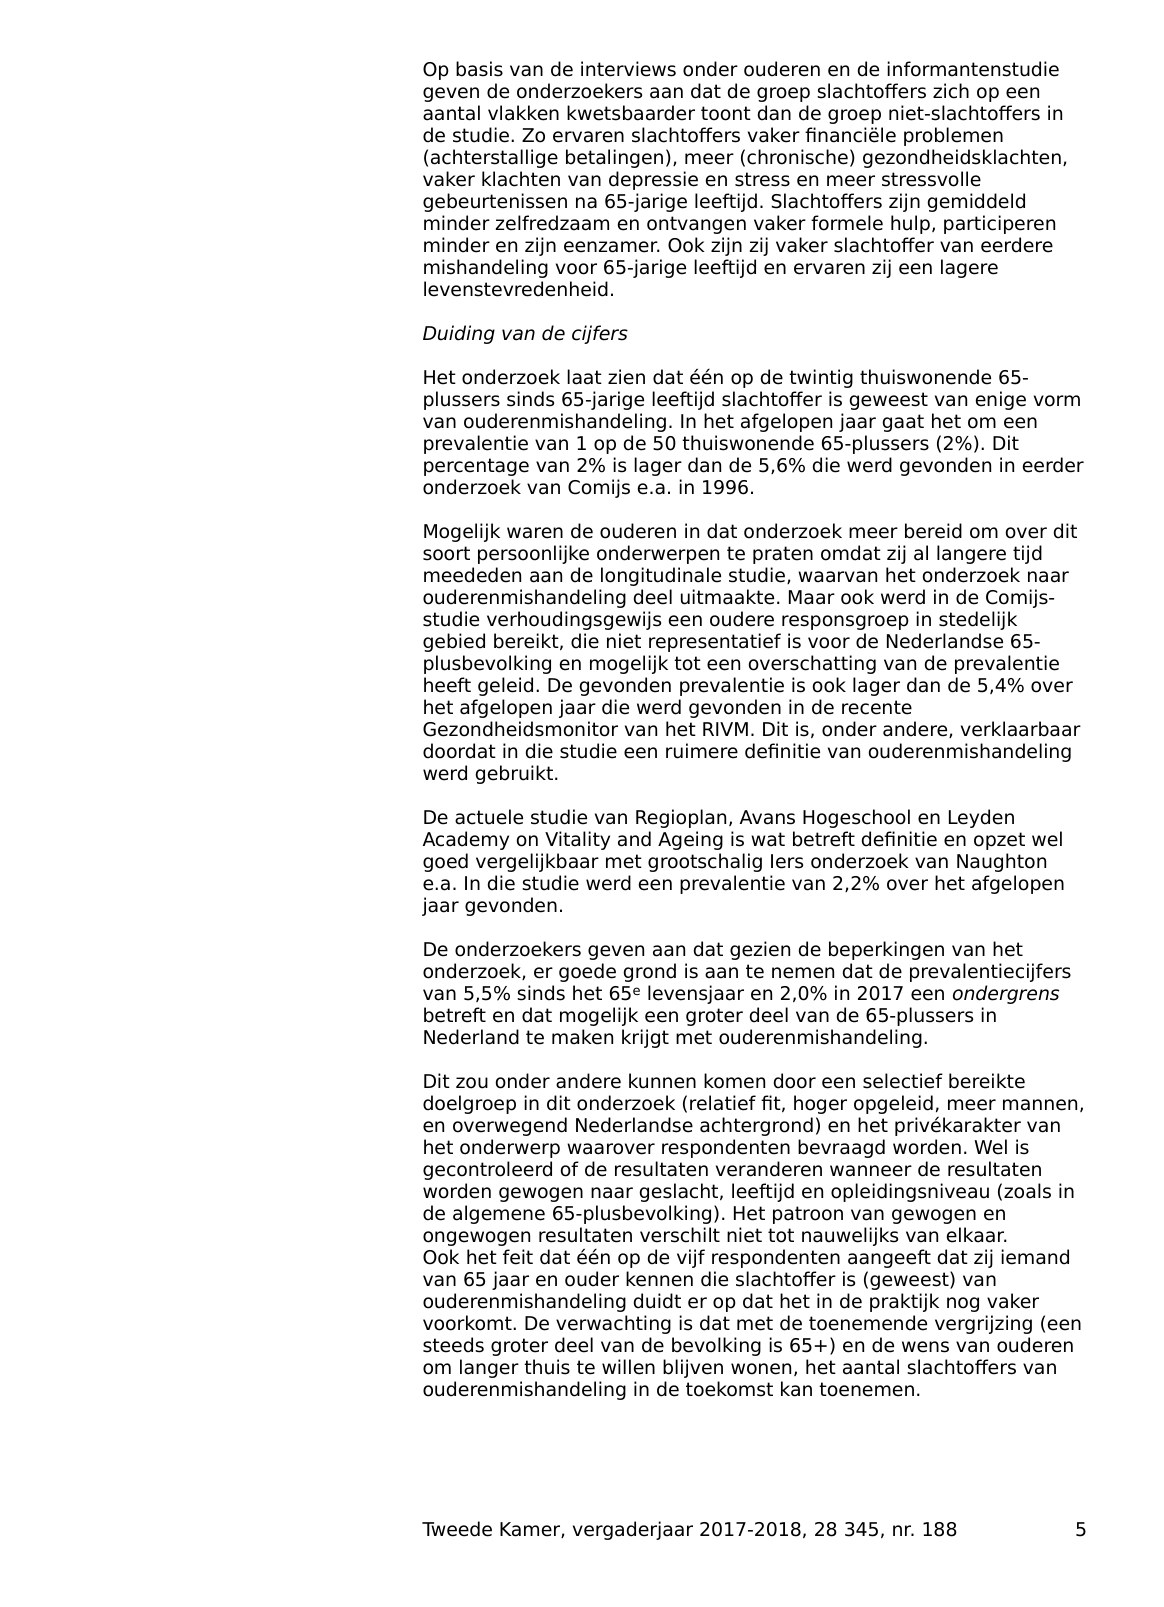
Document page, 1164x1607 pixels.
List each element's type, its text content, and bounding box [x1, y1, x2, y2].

text De actuele studie van Regioplan, Avans Hogeschool en Leyden Academy on Vitality and Ageing is wat betreft definitie en opzet wel goed vergelijkbaar met grootschalig Iers onderzoek van Naughton e.a. In die studie werd een prevalentie van 2,2% over het afgelopen jaar gevonden. [422, 807, 1087, 917]
text Het onderzoek laat zien dat één op de twintig thuiswonende 65-plussers sinds 65-jarige leeftijd slachtoffer is geweest van enige vorm van ouderenmishandeling. In het afgelopen jaar gaat het om een prevalentie van 1 op de 50 thuiswonende 65-plussers (2%). Dit percentage van 2% is lager dan de 5,6% die werd gevonden in eerder onderzoek van Comijs e.a. in 1996. [422, 367, 1087, 499]
text Ook het feit dat één op de vijf respondenten aangeeft dat zij iemand van 65 jaar en ouder kennen die slachtoffer is (geweest) van ouderenmishandeling duidt er op dat het in de praktijk nog vaker voorkomt. De verwachting is dat met de toenemende vergrijzing (een steeds groter deel van de bevolking is 65+) en de wens van ouderen om langer thuis te willen blijven wonen, het aantal slachtoffers van ouderenmishandeling in de toekomst kan toenemen. [422, 1247, 1087, 1401]
text Dit zou onder andere kunnen komen door een selectief bereikte doelgroep in dit onderzoek (relatief fit, hoger opgeleid, meer mannen, en overwegend Nederlandse achtergrond) en het privékarakter van het onderwerp waarover respondenten bevraagd worden. Wel is gecontroleerd of de resultaten veranderen wanneer de resultaten worden gewogen naar geslacht, leeftijd en opleidingsniveau (zoals in de algemene 65-plusbevolking). Het patroon van gewogen en ongewogen resultaten verschilt niet tot nauwelijks van elkaar. [422, 1071, 1087, 1247]
text De onderzoekers geven aan dat gezien de beperkingen van het onderzoek, er goede grond is aan te nemen dat de prevalentiecijfers van 5,5% sinds het 65e levensjaar en 2,0% in 2017 een ondergrens betreft en dat mogelijk een groter deel van de 65-plussers in Nederland te maken krijgt met ouderenmishandeling. [422, 939, 1087, 1049]
text Op basis van de interviews onder ouderen en de informantenstudie geven de onderzoekers aan dat de groep slachtoffers zich op een aantal vlakken kwetsbaarder toont dan de groep niet-slachtoffers in de studie. Zo ervaren slachtoffers vaker financiële problemen (achterstallige betalingen), meer (chronische) gezondheidsklachten, vaker klachten van depressie en stress en meer stressvolle gebeurtenissen na 65-jarige leeftijd. Slachtoffers zijn gemiddeld minder zelfredzaam en ontvangen vaker formele hulp, participeren minder en zijn eenzamer. Ook zijn zij vaker slachtoffer van eerdere mishandeling voor 65-jarige leeftijd en ervaren zij een lagere levenstevredenheid. [422, 59, 1087, 301]
text Mogelijk waren de ouderen in dat onderzoek meer bereid om over dit soort persoonlijke onderwerpen te praten omdat zij al langere tijd meededen aan de longitudinale studie, waarvan het onderzoek naar ouderenmishandeling deel uitmaakte. Maar ook werd in de Comijs-studie verhoudingsgewijs een oudere responsgroep in stedelijk gebied bereikt, die niet representatief is voor de Nederlandse 65-plusbevolking en mogelijk tot een overschatting van de prevalentie heeft geleid. De gevonden prevalentie is ook lager dan de 5,4% over het afgelopen jaar die werd gevonden in de recente Gezondheidsmonitor van het RIVM. Dit is, onder andere, verklaarbaar doordat in die studie een ruimere definitie van ouderenmishandeling werd gebruikt. [422, 521, 1087, 785]
subtitle Duiding van de cijfers [422, 323, 1087, 345]
